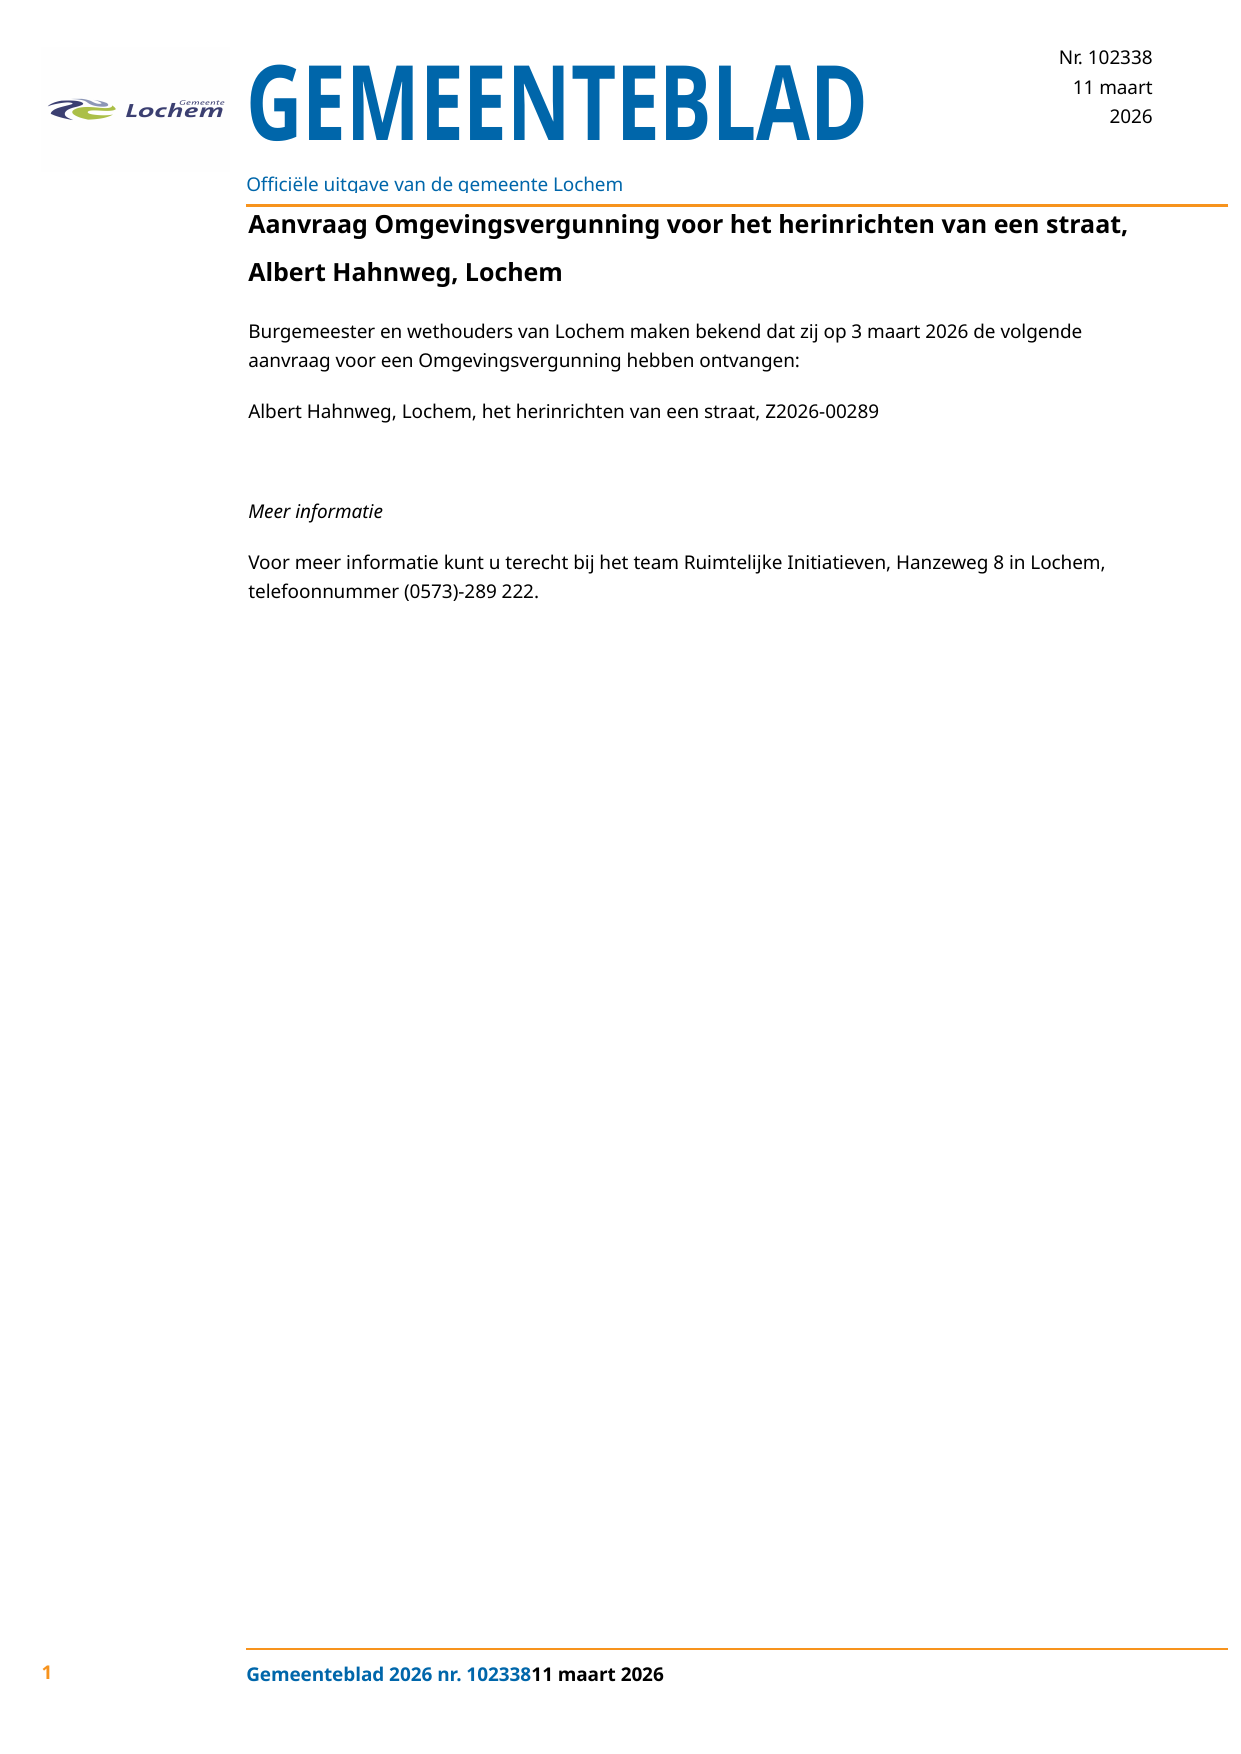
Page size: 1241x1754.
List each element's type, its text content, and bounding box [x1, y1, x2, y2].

text Albert Hahnweg, Lochem, het herinrichten van een straat, Z2026-00289 [248, 398, 1152, 424]
text Aanvraag Omgevingsvergunning voor het herinrichten van een straat, Albert Hahnweg, Lochem [248, 207, 1152, 288]
picture [41, 47, 231, 172]
text Burgemeester en wethouders van Lochem maken bekend dat zij op 3 maart 2026 de volgende aanvraag voor een Omgevingsvergunning hebben ontvangen: [248, 318, 1152, 373]
text Meer informatie [248, 499, 1152, 524]
text Voor meer informatie kunt u terecht bij het team Ruimtelijke Initiatieven, Hanzeweg 8 in Lochem, telefoonnummer (0573)-289 222. [248, 549, 1152, 604]
